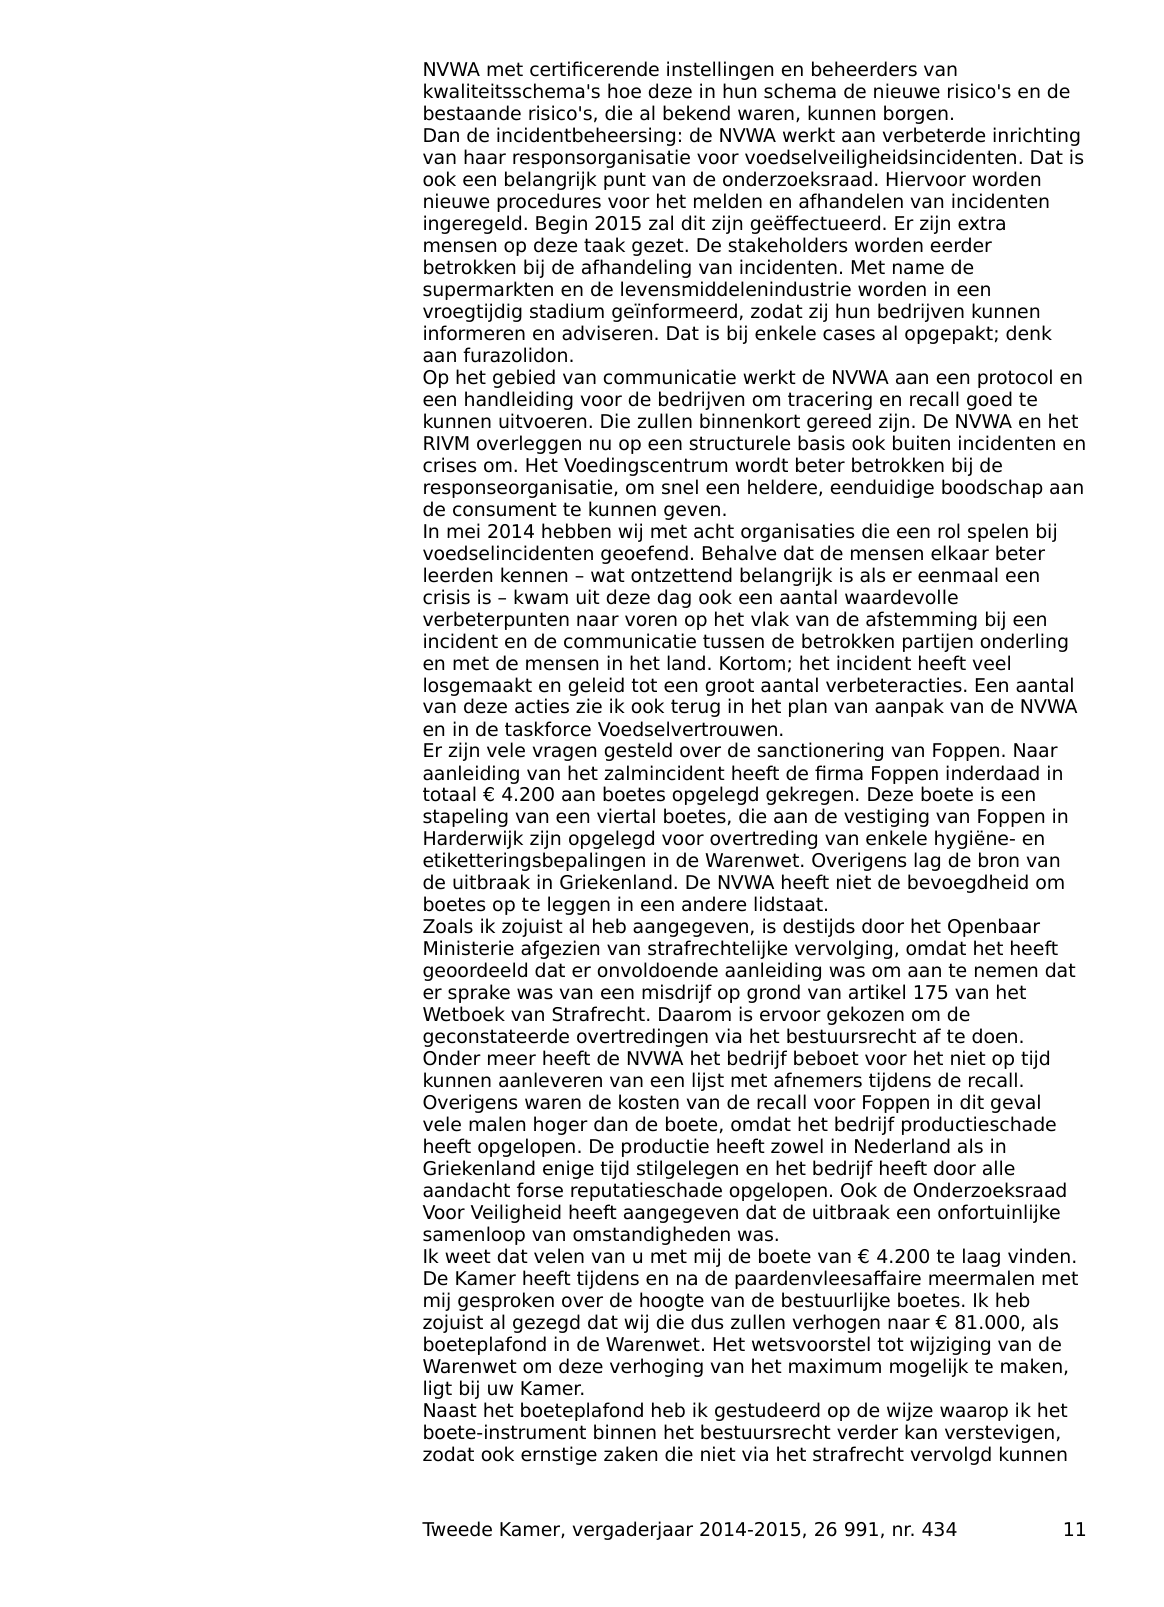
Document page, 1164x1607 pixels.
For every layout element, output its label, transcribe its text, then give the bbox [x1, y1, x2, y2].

text Naast het boeteplafond heb ik gestudeerd op de wijze waarop ik het boete-instrument binnen het bestuursrecht verder kan verstevigen, zodat ook ernstige zaken die niet via het strafrecht vervolgd kunnen [422, 1400, 1087, 1466]
text Zoals ik zojuist al heb aangegeven, is destijds door het Openbaar Ministerie afgezien van strafrechtelijke vervolging, omdat het heeft geoordeeld dat er onvoldoende aanleiding was om aan te nemen dat er sprake was van een misdrijf op grond van artikel 175 van het Wetboek van Strafrecht. Daarom is ervoor gekozen om de geconstateerde overtredingen via het bestuursrecht af te doen. Onder meer heeft de NVWA het bedrijf beboet voor het niet op tijd kunnen aanleveren van een lijst met afnemers tijdens de recall. Overigens waren de kosten van de recall voor Foppen in dit geval vele malen hoger dan de boete, omdat het bedrijf productieschade heeft opgelopen. De productie heeft zowel in Nederland als in Griekenland enige tijd stilgelegen en het bedrijf heeft door alle aandacht forse reputatieschade opgelopen. Ook de Onderzoeksraad Voor Veiligheid heeft aangegeven dat de uitbraak een onfortuinlijke samenloop van omstandigheden was. [422, 916, 1087, 1246]
text Ik weet dat velen van u met mij de boete van € 4.200 te laag vinden. De Kamer heeft tijdens en na de paardenvleesaffaire meermalen met mij gesproken over de hoogte van de bestuurlijke boetes. Ik heb zojuist al gezegd dat wij die dus zullen verhogen naar € 81.000, als boeteplafond in de Warenwet. Het wetsvoorstel tot wijziging van de Warenwet om deze verhoging van het maximum mogelijk te maken, ligt bij uw Kamer. [422, 1246, 1087, 1400]
text NVWA met certificerende instellingen en beheerders van kwaliteitsschema's hoe deze in hun schema de nieuwe risico's en de bestaande risico's, die al bekend waren, kunnen borgen. [422, 59, 1087, 125]
text Op het gebied van communicatie werkt de NVWA aan een protocol en een handleiding voor de bedrijven om tracering en recall goed te kunnen uitvoeren. Die zullen binnenkort gereed zijn. De NVWA en het RIVM overleggen nu op een structurele basis ook buiten incidenten en crises om. Het Voedingscentrum wordt beter betrokken bij de responseorganisatie, om snel een heldere, eenduidige boodschap aan de consument te kunnen geven. [422, 367, 1087, 521]
text In mei 2014 hebben wij met acht organisaties die een rol spelen bij voedselincidenten geoefend. Behalve dat de mensen elkaar beter leerden kennen – wat ontzettend belangrijk is als er eenmaal een crisis is – kwam uit deze dag ook een aantal waardevolle verbeterpunten naar voren op het vlak van de afstemming bij een incident en de communicatie tussen de betrokken partijen onderling en met de mensen in het land. Kortom; het incident heeft veel losgemaakt en geleid tot een groot aantal verbeteracties. Een aantal van deze acties zie ik ook terug in het plan van aanpak van de NVWA en in de taskforce Voedselvertrouwen. [422, 521, 1087, 740]
text Dan de incidentbeheersing: de NVWA werkt aan verbeterde inrichting van haar responsorganisatie voor voedselveiligheidsincidenten. Dat is ook een belangrijk punt van de onderzoeksraad. Hiervoor worden nieuwe procedures voor het melden en afhandelen van incidenten ingeregeld. Begin 2015 zal dit zijn geëffectueerd. Er zijn extra mensen op deze taak gezet. De stakeholders worden eerder betrokken bij de afhandeling van incidenten. Met name de supermarkten en de levensmiddelenindustrie worden in een vroegtijdig stadium geïnformeerd, zodat zij hun bedrijven kunnen informeren en adviseren. Dat is bij enkele cases al opgepakt; denk aan furazolidon. [422, 125, 1087, 367]
text Er zijn vele vragen gesteld over de sanctionering van Foppen. Naar aanleiding van het zalmincident heeft de firma Foppen inderdaad in totaal € 4.200 aan boetes opgelegd gekregen. Deze boete is een stapeling van een viertal boetes, die aan de vestiging van Foppen in Harderwijk zijn opgelegd voor overtreding van enkele hygiëne- en etiketteringsbepalingen in de Warenwet. Overigens lag de bron van de uitbraak in Griekenland. De NVWA heeft niet de bevoegdheid om boetes op te leggen in een andere lidstaat. [422, 740, 1087, 916]
